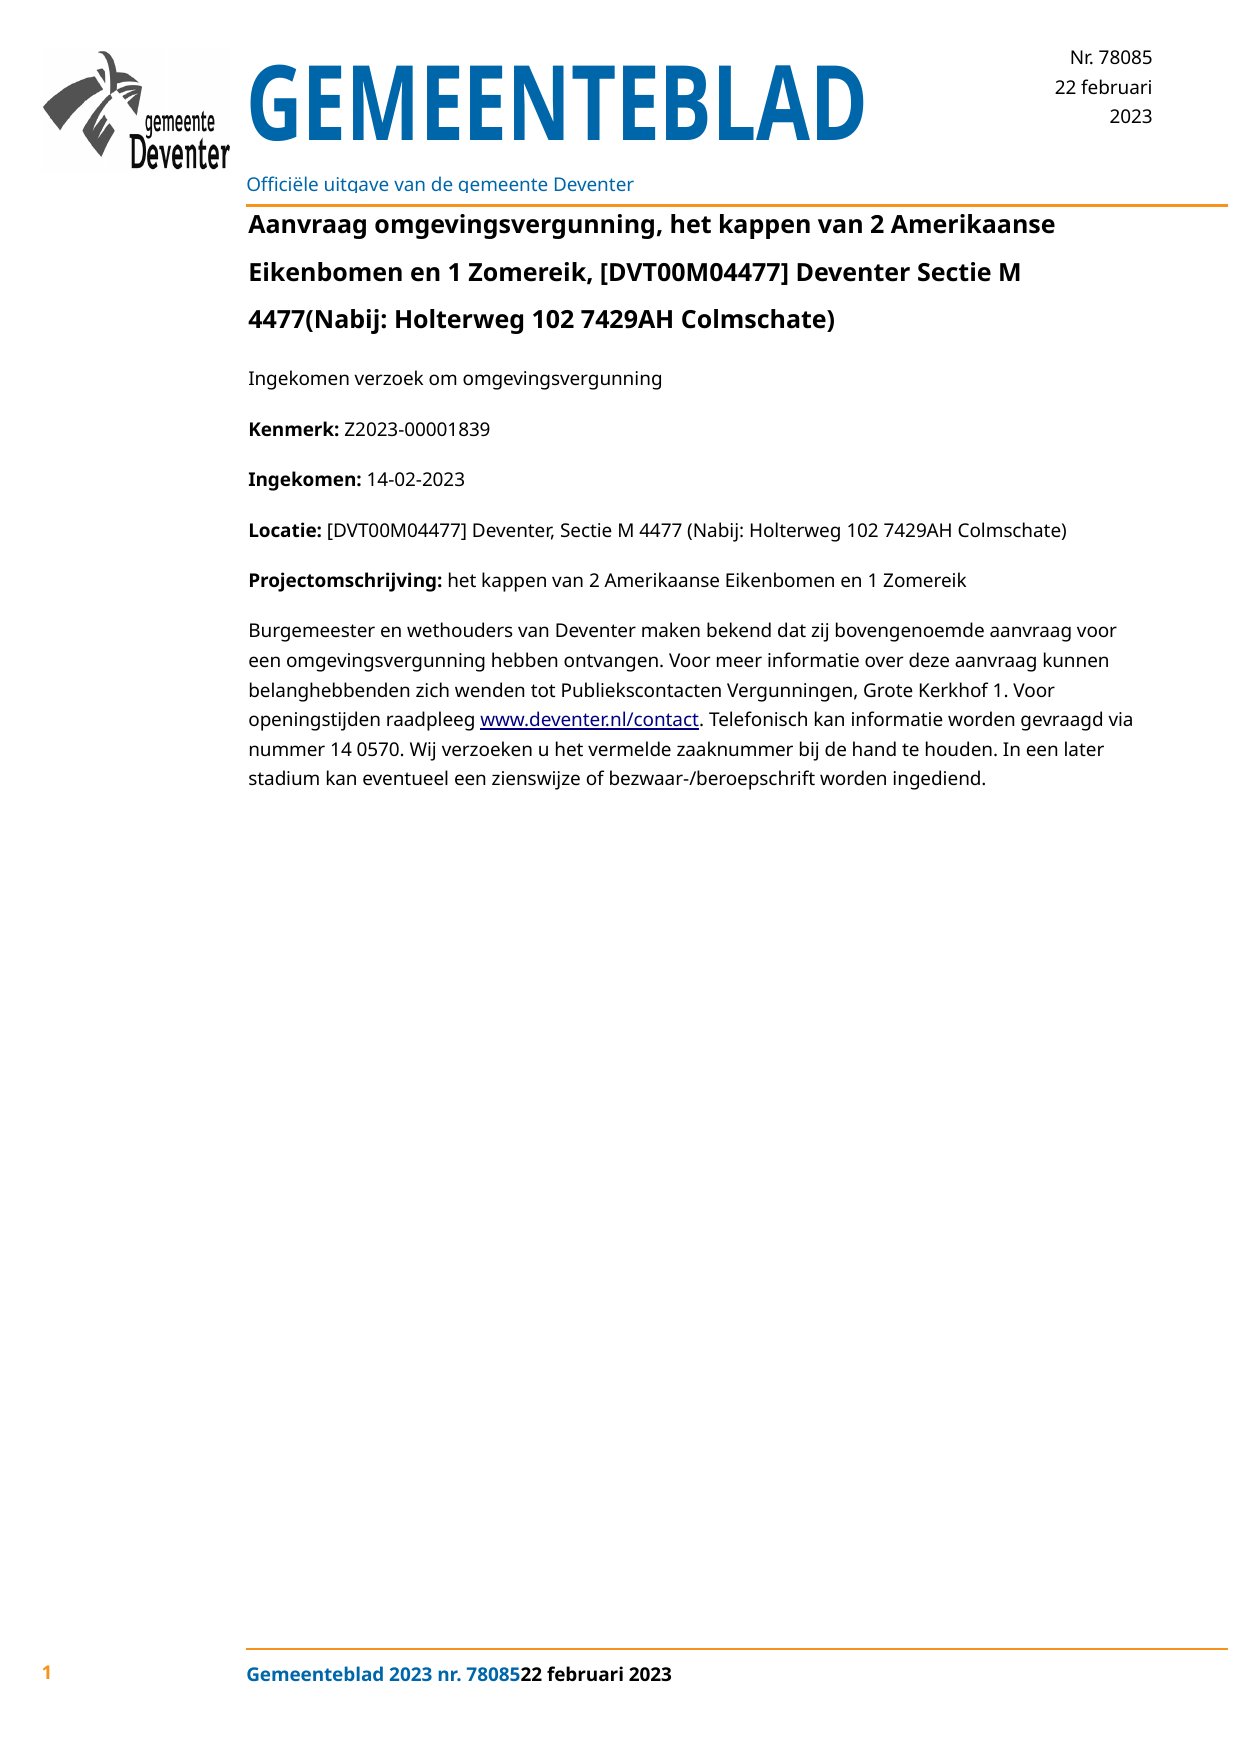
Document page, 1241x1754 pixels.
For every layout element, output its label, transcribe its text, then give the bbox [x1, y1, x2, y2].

text Ingekomen verzoek om omgevingsvergunning [248, 366, 1152, 391]
text Kenmerk: Z2023-00001839 [248, 416, 1152, 442]
text Locatie: [DVT00M04477] Deventer, Sectie M 4477 (Nabij: Holterweg 102 7429AH Colmschate) [248, 517, 1152, 542]
text Burgemeester en wethouders van Deventer maken bekend dat zij bovengenoemde aanvraag voor een omgevingsvergunning hebben ontvangen. Voor meer informatie over deze aanvraag kunnen belanghebbenden zich wenden tot Publiekscontacten Vergunningen, Grote Kerkhof 1. Voor openingstijden raadpleeg www.deventer.nl/contact. Telefonisch kan informatie worden gevraagd via nummer 14 0570. Wij verzoeken u het vermelde zaaknummer bij de hand te houden. In een later stadium kan eventueel een zienswijze of bezwaar-/beroepschrift worden ingediend. [248, 618, 1152, 791]
text Projectomschrijving: het kappen van 2 Amerikaanse Eikenbomen en 1 Zomereik [248, 567, 1152, 593]
text Aanvraag omgevingsvergunning, het kappen van 2 Amerikaanse Eikenbomen en 1 Zomereik, [DVT00M04477] Deventer Sectie M 4477(Nabij: Holterweg 102 7429AH Colmschate) [248, 207, 1152, 336]
picture [41, 47, 231, 172]
text Ingekomen: 14-02-2023 [248, 466, 1152, 492]
